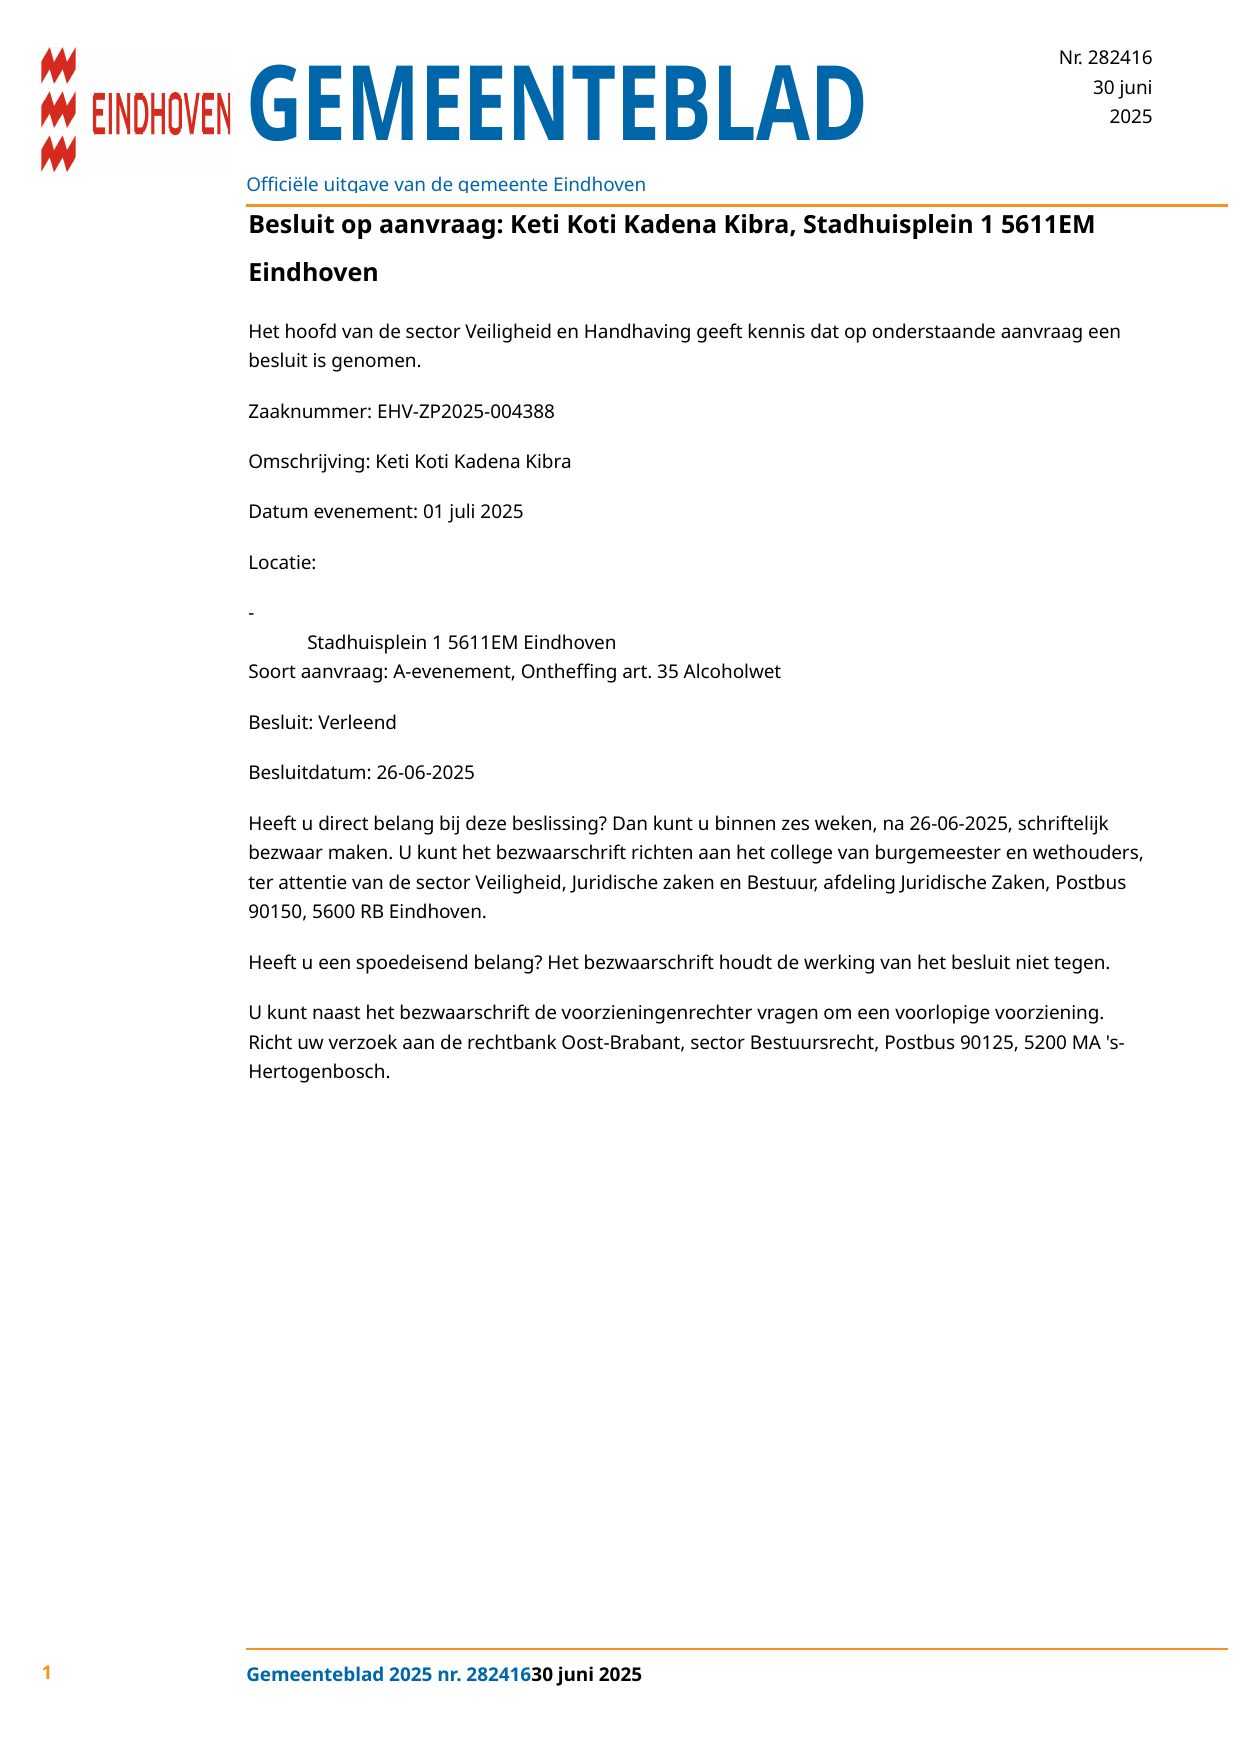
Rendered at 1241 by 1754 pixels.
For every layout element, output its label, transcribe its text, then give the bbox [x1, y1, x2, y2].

list Stadhuisplein 1 5611EM Eindhoven [248, 629, 1152, 655]
text Soort aanvraag: A-evenement, Ontheffing art. 35 Alcoholwet [248, 659, 1152, 684]
text Locatie: [248, 549, 1152, 575]
text Het hoofd van de sector Veiligheid en Handhaving geeft kennis dat op onderstaande aanvraag een besluit is genomen. [248, 318, 1152, 373]
text Besluit: Verleend [248, 709, 1152, 735]
picture [41, 47, 231, 172]
text Zaaknummer: EHV-ZP2025-004388 [248, 398, 1152, 424]
text Besluit op aanvraag: Keti Koti Kadena Kibra, Stadhuisplein 1 5611EM Eindhoven [248, 207, 1152, 288]
text Datum evenement: 01 juli 2025 [248, 499, 1152, 524]
text Besluitdatum: 26-06-2025 [248, 759, 1152, 785]
text Heeft u direct belang bij deze beslissing? Dan kunt u binnen zes weken, na 26-06-2025, schriftelijk bezwaar maken. U kunt het bezwaarschrift richten aan het college van burgemeester en wethouders, ter attentie van de sector Veiligheid, Juridische zaken en Bestuur, afdeling Juridische Zaken, Postbus 90150, 5600 RB Eindhoven. [248, 810, 1152, 924]
text Omschrijving: Keti Koti Kadena Kibra [248, 448, 1152, 474]
text U kunt naast het bezwaarschrift de voorzieningenrechter vragen om een voorlopige voorziening. Richt uw verzoek aan de rechtbank Oost-Brabant, sector Bestuursrecht, Postbus 90125, 5200 MA 's-Hertogenbosch. [248, 999, 1152, 1084]
text Heeft u een spoedeisend belang? Het bezwaarschrift houdt de werking van het besluit niet tegen. [248, 949, 1152, 975]
